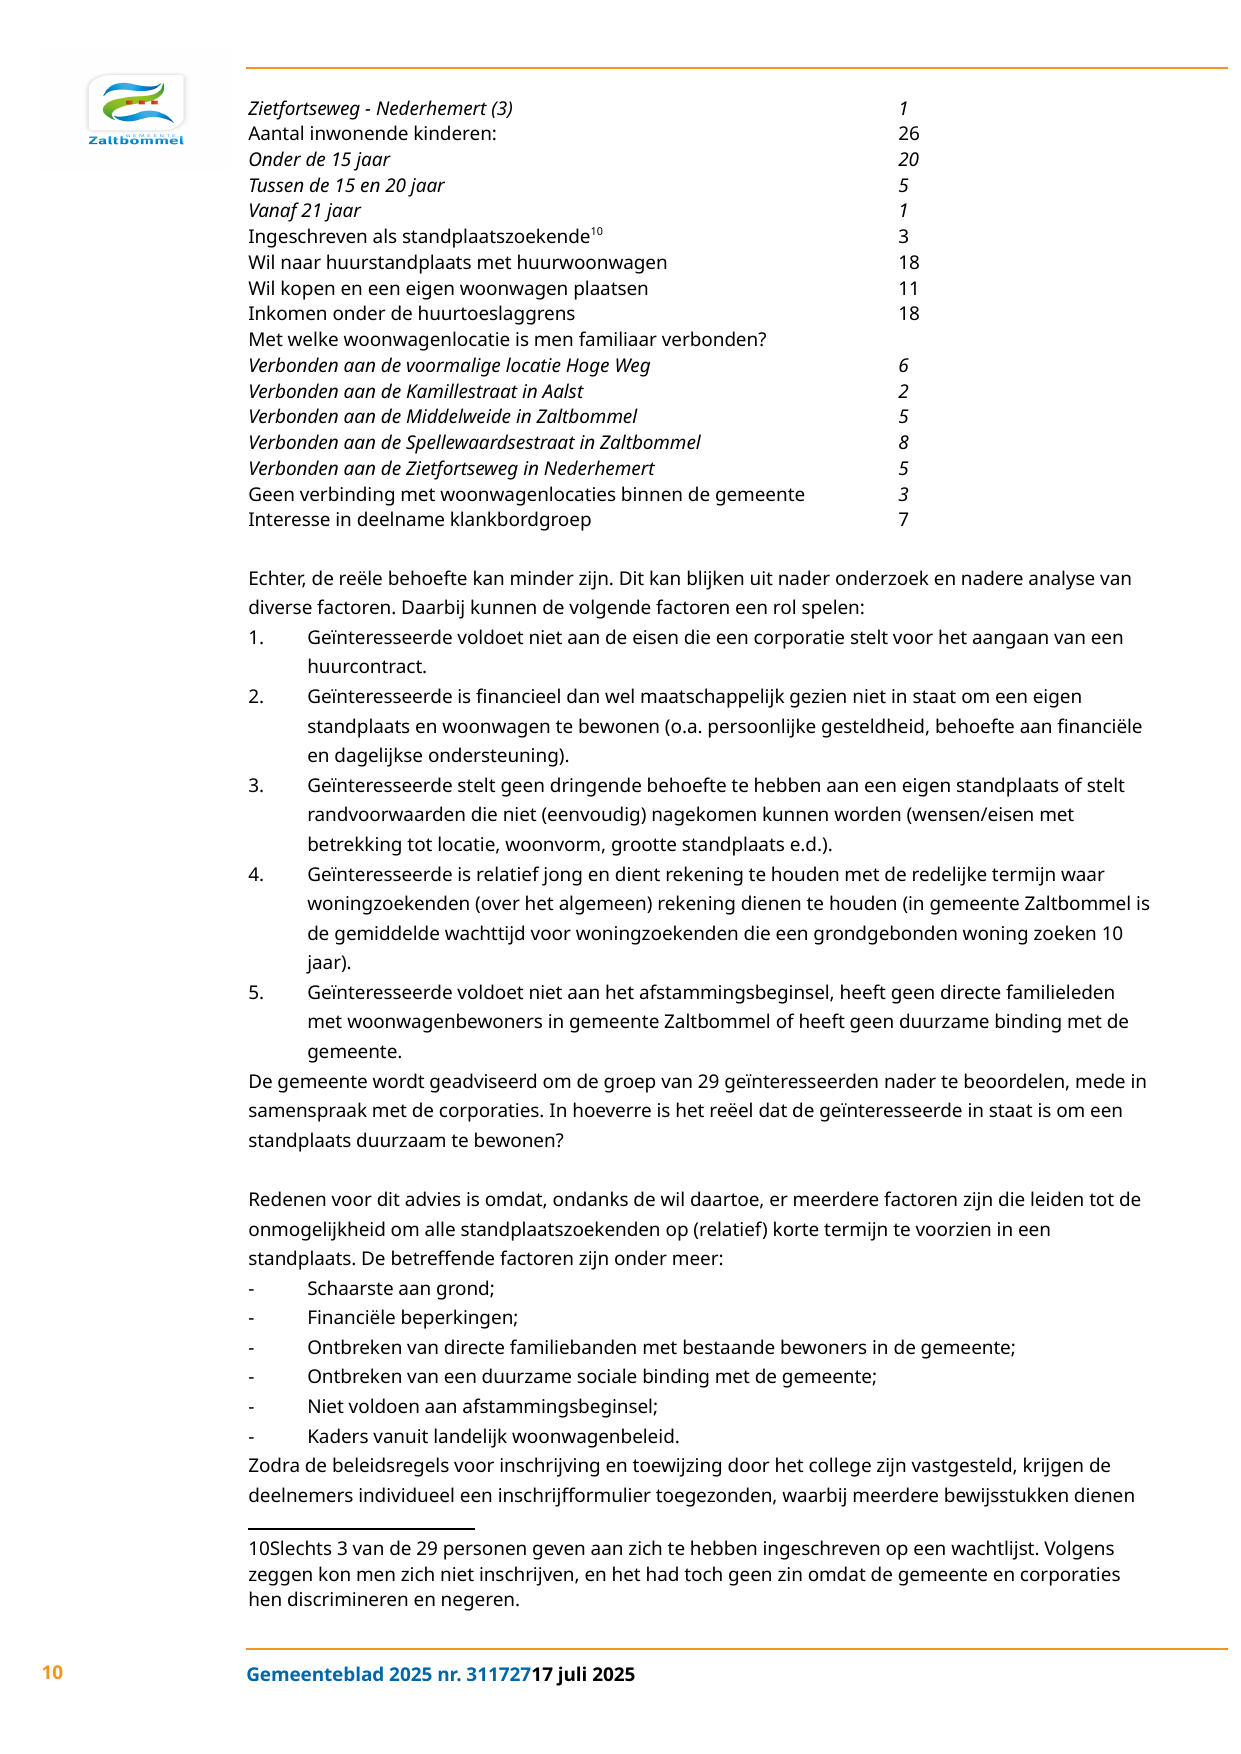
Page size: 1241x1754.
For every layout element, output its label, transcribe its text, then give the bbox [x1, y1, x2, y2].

table_cell Met welke woonwagenlocatie is men familiaar verbonden? [248, 326, 898, 352]
picture [41, 47, 231, 172]
list Geïnteresseerde is financieel dan wel maatschappelijk gezien niet in staat om een eigen standplaats en woonwagen te bewonen (o.a. persoonlijke gesteldheid, behoefte aan financiële en dagelijkse ondersteuning). [248, 683, 1152, 768]
table_cell 1 [898, 95, 1152, 121]
list Ontbreken van directe familiebanden met bestaande bewoners in de gemeente; [248, 1334, 1152, 1360]
table_cell Aantal inwonende kinderen: [248, 121, 898, 146]
text Redenen voor dit advies is omdat, ondanks de wil daartoe, er meerdere factoren zijn die leiden tot de onmogelijkheid om alle standplaatszoekenden op (relatief) korte termijn te voorzien in een standplaats. De betreffende factoren zijn onder meer: [248, 1186, 1152, 1271]
table_cell Vanaf 21 jaar [248, 198, 898, 223]
text De gemeente wordt geadviseerd om de groep van 29 geïnteresseerden nader te beoordelen, mede in samenspraak met de corporaties. In hoeverre is het reëel dat de geïnteresseerde in staat is om een standplaats duurzaam te bewonen? [248, 1068, 1152, 1153]
table_cell 6 [898, 352, 1152, 378]
list Geïnteresseerde stelt geen dringende behoefte te hebben aan een eigen standplaats of stelt randvoorwaarden die niet (eenvoudig) nagekomen kunnen worden (wensen/eisen met betrekking tot locatie, woonvorm, grootte standplaats e.d.). [248, 772, 1152, 857]
list Niet voldoen aan afstammingsbeginsel; [248, 1393, 1152, 1419]
list Geïnteresseerde is relatief jong en dient rekening te houden met de redelijke termijn waar woningzoekenden (over het algemeen) rekening dienen te houden (in gemeente Zaltbommel is de gemiddelde wachttijd voor woningzoekenden die een grondgebonden woning zoeken 10 jaar). [248, 861, 1152, 975]
table_cell Tussen de 15 en 20 jaar [248, 172, 898, 198]
table_cell 18 [898, 249, 1152, 275]
list Ontbreken van een duurzame sociale binding met de gemeente; [248, 1364, 1152, 1389]
table_cell 8 [898, 429, 1152, 455]
list Geïnteresseerde voldoet niet aan de eisen die een corporatie stelt voor het aangaan van een huurcontract. [248, 624, 1152, 679]
list Kaders vanuit landelijk woonwagenbeleid. [248, 1423, 1152, 1449]
table_cell Ingeschreven als standplaatszoekende [248, 224, 898, 249]
table_cell Wil kopen en een eigen woonwagen plaatsen [248, 275, 898, 301]
table_cell Verbonden aan de Middelweide in Zaltbommel [248, 404, 898, 429]
list Financiële beperkingen; [248, 1304, 1152, 1330]
table_cell Inkomen onder de huurtoeslaggrens [248, 301, 898, 326]
list Schaarste aan grond; [248, 1275, 1152, 1301]
table_cell 26 [898, 121, 1152, 146]
text Echter, de reële behoefte kan minder zijn. Dit kan blijken uit nader onderzoek en nadere analyse van diverse factoren. Daarbij kunnen de volgende factoren een rol spelen: [248, 565, 1152, 620]
table_cell 5 [898, 404, 1152, 429]
table_cell 11 [898, 275, 1152, 301]
table_cell 20 [898, 146, 1152, 172]
table_cell 3 [898, 224, 1152, 249]
table_cell Verbonden aan de voormalige locatie Hoge Weg [248, 352, 898, 378]
table_cell Zietfortseweg - Nederhemert (3) [248, 95, 898, 121]
table_cell Geen verbinding met woonwagenlocaties binnen de gemeente [248, 481, 898, 506]
table_cell 5 [898, 455, 1152, 481]
list Geïnteresseerde voldoet niet aan het afstammingsbeginsel, heeft geen directe familieleden met woonwagenbewoners in gemeente Zaltbommel of heeft geen duurzame binding met de gemeente. [248, 979, 1152, 1064]
table_cell 1 [898, 198, 1152, 223]
table_cell Onder de 15 jaar [248, 146, 898, 172]
text Zodra de beleidsregels voor inschrijving en toewijzing door het college zijn vastgesteld, krijgen de deelnemers individueel een inschrijfformulier toegezonden, waarbij meerdere bewijsstukken dienen [248, 1452, 1152, 1508]
table_cell Verbonden aan de Kamillestraat in Aalst [248, 378, 898, 403]
table_cell 3 [898, 481, 1152, 506]
table_cell Wil naar huurstandplaats met huurwoonwagen [248, 249, 898, 275]
table_cell Verbonden aan de Spellewaardsestraat in Zaltbommel [248, 429, 898, 455]
table_cell 7 [898, 506, 1152, 532]
table_cell Verbonden aan de Zietfortseweg in Nederhemert [248, 455, 898, 481]
table_cell 5 [898, 172, 1152, 198]
table_cell Interesse in deelname klankbordgroep [248, 506, 898, 532]
table_cell 18 [898, 301, 1152, 326]
table_cell 2 [898, 378, 1152, 403]
table_cell [898, 326, 1152, 352]
